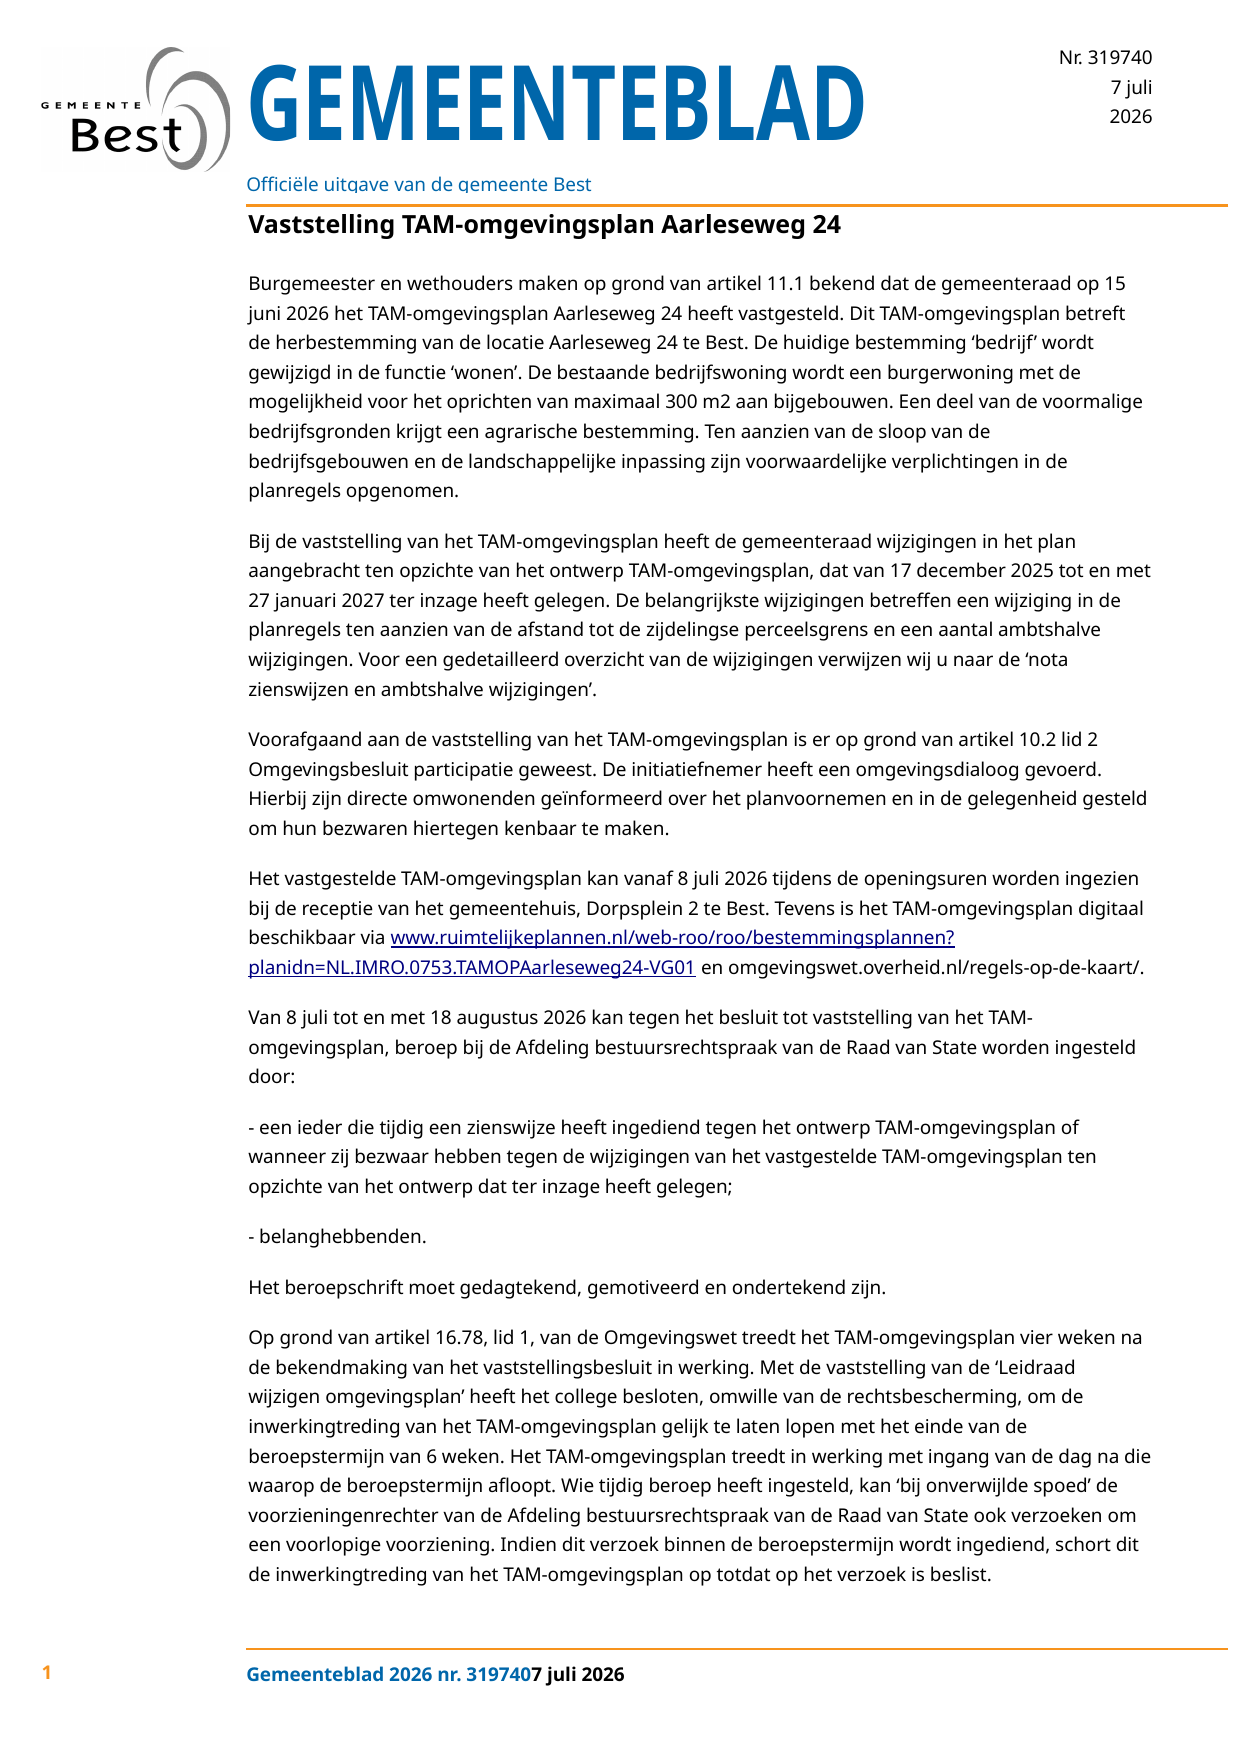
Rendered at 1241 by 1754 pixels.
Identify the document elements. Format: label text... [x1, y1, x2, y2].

text Bij de vaststelling van het TAM-omgevingsplan heeft de gemeenteraad wijzigingen in het plan aangebracht ten opzichte van het ontwerp TAM-omgevingsplan, dat van 17 december 2025 tot en met 27 januari 2027 ter inzage heeft gelegen. De belangrijkste wijzigingen betreffen een wijziging in de planregels ten aanzien van de afstand tot de zijdelingse perceelsgrens en een aantal ambtshalve wijzigingen. Voor een gedetailleerd overzicht van de wijzigingen verwijzen wij u naar de ‘nota zienswijzen en ambtshalve wijzigingen’. [248, 528, 1152, 701]
text Burgemeester en wethouders maken op grond van artikel 11.1 bekend dat de gemeenteraad op 15 juni 2026 het TAM-omgevingsplan Aarleseweg 24 heeft vastgesteld. Dit TAM-omgevingsplan betreft de herbestemming van de locatie Aarleseweg 24 te Best. De huidige bestemming ‘bedrijf’ wordt gewijzigd in de functie ‘wonen’. De bestaande bedrijfswoning wordt een burgerwoning met de mogelijkheid voor het oprichten van maximaal 300 m2 aan bijgebouwen. Een deel van de voormalige bedrijfsgronden krijgt een agrarische bestemming. Ten aanzien van de sloop van de bedrijfsgebouwen en de landschappelijke inpassing zijn voorwaardelijke verplichtingen in de planregels opgenomen. [248, 270, 1152, 503]
text Het vastgestelde TAM-omgevingsplan kan vanaf 8 juli 2026 tijdens de openingsuren worden ingezien bij de receptie van het gemeentehuis, Dorpsplein 2 te Best. Tevens is het TAM-omgevingsplan digitaal beschikbaar via www.ruimtelijkeplannen.nl/web-roo/roo/bestemmingsplannen?planidn=NL.IMRO.0753.TAMOPAarleseweg24-VG01 en omgevingswet.overheid.nl/regels-op-de-kaart/. [248, 865, 1152, 980]
text Van 8 juli tot en met 18 augustus 2026 kan tegen het besluit tot vaststelling van het TAM-omgevingsplan, beroep bij de Afdeling bestuursrechtspraak van de Raad van State worden ingesteld door: [248, 1004, 1152, 1089]
text Het beroepschrift moet gedagtekend, gemotiveerd en ondertekend zijn. [248, 1274, 1152, 1300]
text - een ieder die tijdig een zienswijze heeft ingediend tegen het ontwerp TAM-omgevingsplan of wanneer zij bezwaar hebben tegen de wijzigingen van het vastgestelde TAM-omgevingsplan ten opzichte van het ontwerp dat ter inzage heeft gelegen; [248, 1114, 1152, 1199]
text Voorafgaand aan de vaststelling van het TAM-omgevingsplan is er op grond van artikel 10.2 lid 2 Omgevingsbesluit participatie geweest. De initiatiefnemer heeft een omgevingsdialoog gevoerd. Hierbij zijn directe omwonenden geïnformeerd over het planvoornemen en in de gelegenheid gesteld om hun bezwaren hiertegen kenbaar te maken. [248, 726, 1152, 841]
text Op grond van artikel 16.78, lid 1, van de Omgevingswet treedt het TAM-omgevingsplan vier weken na de bekendmaking van het vaststellingsbesluit in werking. Met de vaststelling van de ‘Leidraad wijzigen omgevingsplan’ heeft het college besloten, omwille van de rechtsbescherming, om de inwerkingtreding van het TAM-omgevingsplan gelijk te laten lopen met het einde van de beroepstermijn van 6 weken. Het TAM-omgevingsplan treedt in werking met ingang van de dag na die waarop de beroepstermijn afloopt. Wie tijdig beroep heeft ingesteld, kan ‘bij onverwijlde spoed’ de voorzieningenrechter van de Afdeling bestuursrechtspraak van de Raad van State ook verzoeken om een voorlopige voorziening. Indien dit verzoek binnen de beroepstermijn wordt ingediend, schort dit de inwerkingtreding van het TAM-omgevingsplan op totdat op het verzoek is beslist. [248, 1324, 1152, 1587]
text - belanghebbenden. [248, 1224, 1152, 1249]
picture [41, 47, 231, 172]
text Vaststelling TAM-omgevingsplan Aarleseweg 24 [248, 207, 1152, 241]
